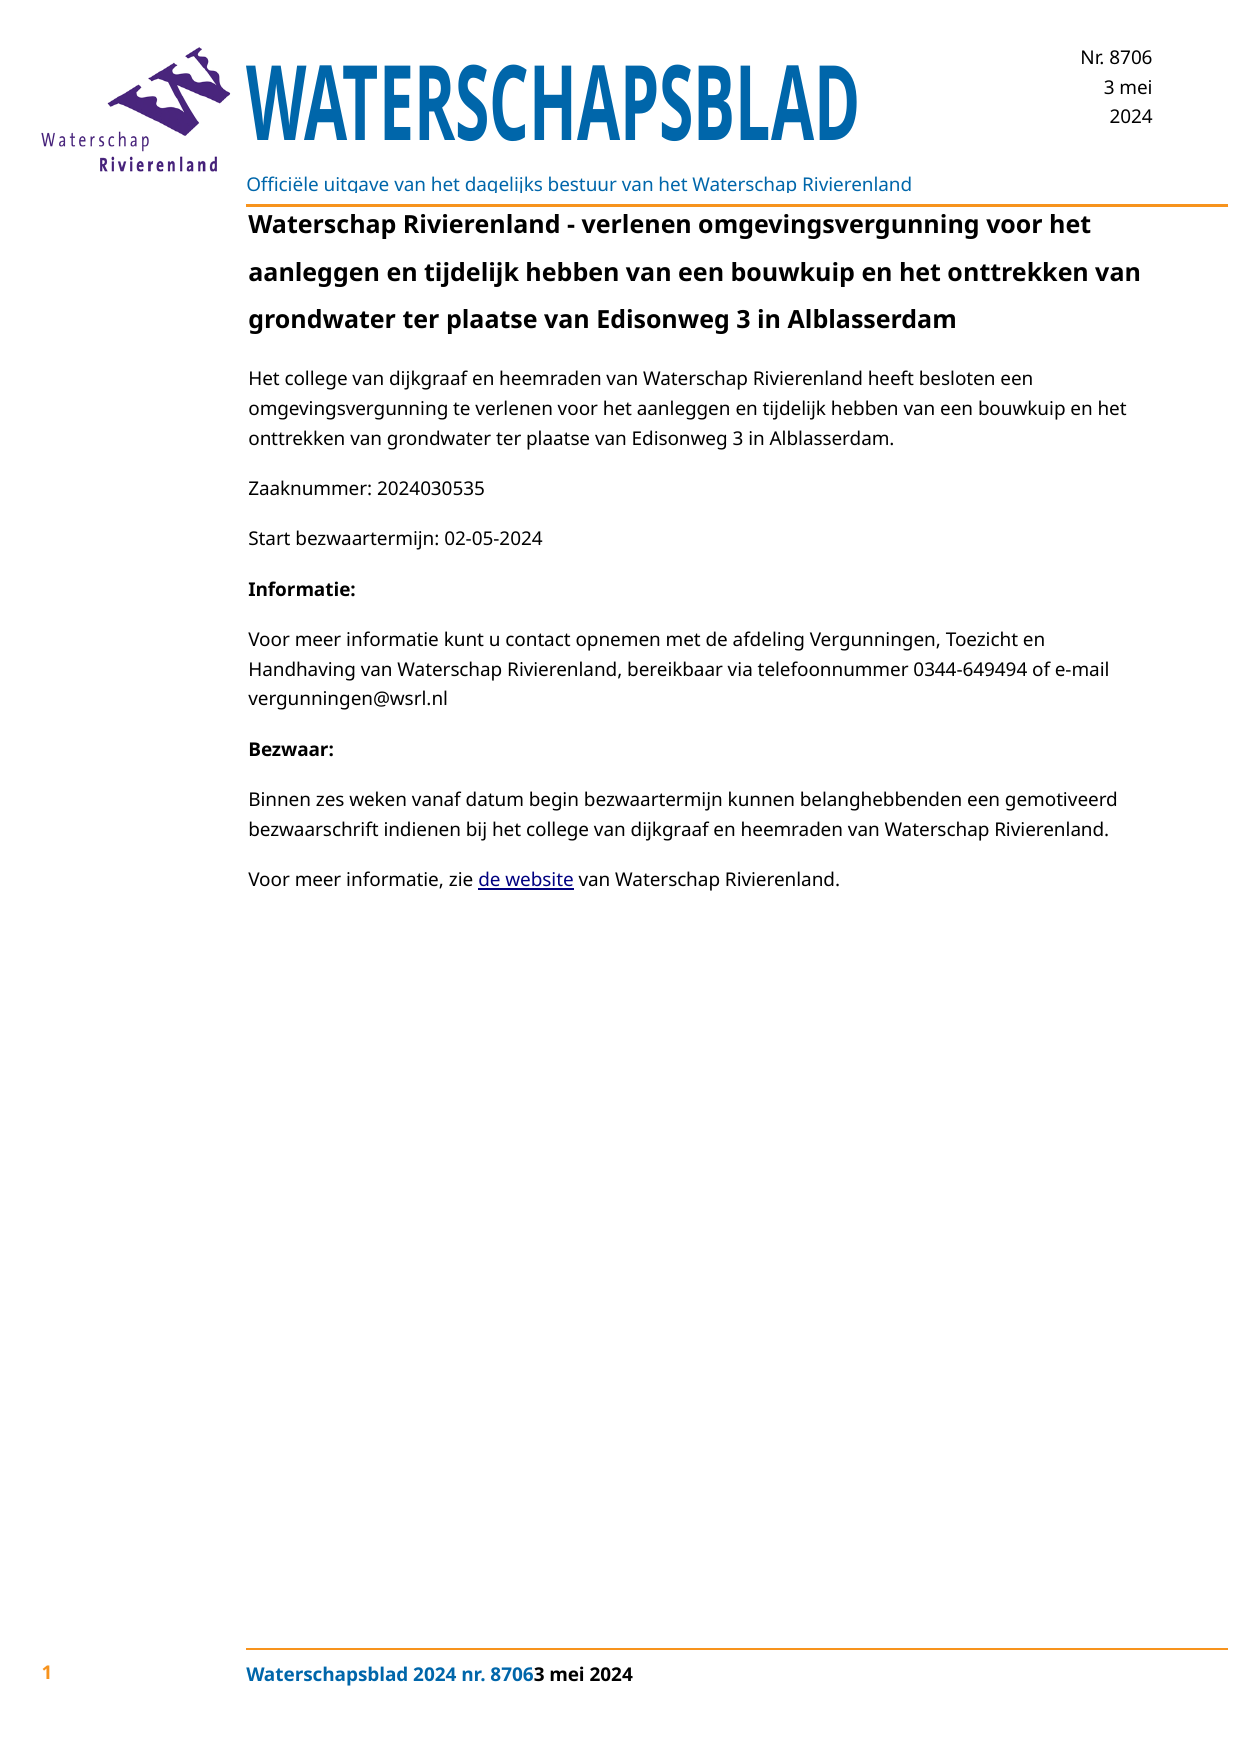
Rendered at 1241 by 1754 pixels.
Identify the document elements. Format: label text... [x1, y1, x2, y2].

text Zaaknummer: 2024030535 [248, 475, 1152, 501]
text Binnen zes weken vanaf datum begin bezwaartermijn kunnen belanghebbenden een gemotiveerd bezwaarschrift indienen bij het college van dijkgraaf en heemraden van Waterschap Rivierenland. [248, 786, 1152, 842]
picture [41, 47, 231, 172]
text Waterschap Rivierenland - verlenen omgevingsvergunning voor het aanleggen en tijdelijk hebben van een bouwkuip en het onttrekken van grondwater ter plaatse van Edisonweg 3 in Alblasserdam [248, 207, 1152, 336]
text Informatie: [248, 576, 1152, 602]
text Het college van dijkgraaf en heemraden van Waterschap Rivierenland heeft besloten een omgevingsvergunning te verlenen voor het aanleggen en tijdelijk hebben van een bouwkuip en het onttrekken van grondwater ter plaatse van Edisonweg 3 in Alblasserdam. [248, 366, 1152, 450]
text Bezwaar: [248, 736, 1152, 762]
text Start bezwaartermijn: 02-05-2024 [248, 526, 1152, 551]
text Voor meer informatie kunt u contact opnemen met de afdeling Vergunningen, Toezicht en Handhaving van Waterschap Rivierenland, bereikbaar via telefoonnummer 0344-649494 of e-mail vergunningen@wsrl.nl [248, 626, 1152, 711]
text Voor meer informatie, zie de website van Waterschap Rivierenland. [248, 866, 1152, 892]
